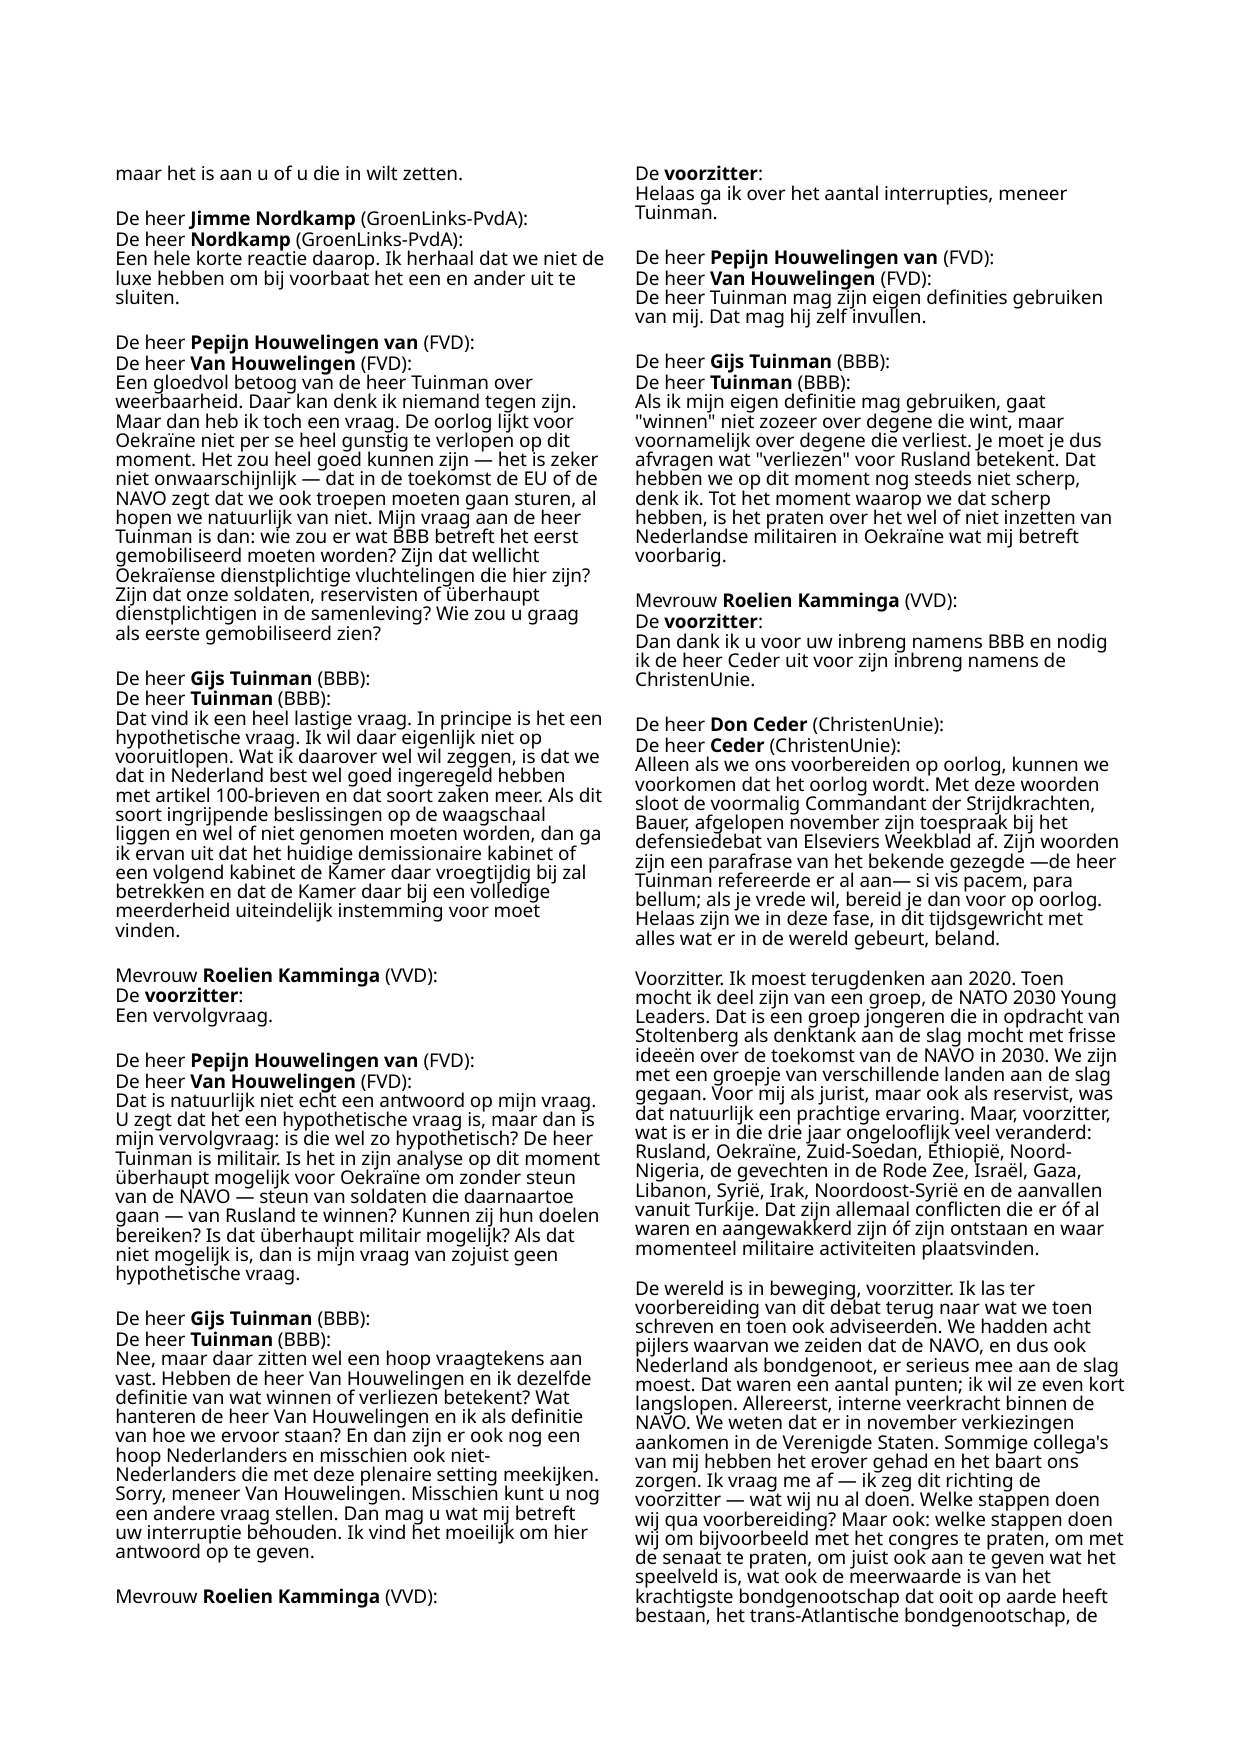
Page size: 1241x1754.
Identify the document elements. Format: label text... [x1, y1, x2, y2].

text Helaas ga ik over het aantal interrupties, meneer Tuinman. [635, 184, 1125, 223]
text De voorzitter: [635, 613, 1125, 633]
text Alleen als we ons voorbereiden op oorlog, kunnen we voorkomen dat het oorlog wordt. Met deze woorden sloot de voormalig Commandant der Strijdkrachten, Bauer, afgelopen november zijn toespraak bij het defensiedebat van Elseviers Weekblad af. Zijn woorden zijn een parafrase van het bekende gezegde —de heer Tuinman refereerde er al aan— si vis pacem, para bellum; als je vrede wil, bereid je dan voor op oorlog. Helaas zijn we in deze fase, in dit tijdsgewricht met alles wat er in de wereld gebeurt, beland. [635, 756, 1125, 949]
text Voorzitter. Ik moest terugdenken aan 2020. Toen mocht ik deel zijn van een groep, de NATO 2030 Young Leaders. Dat is een groep jongeren die in opdracht van Stoltenberg als denktank aan de slag mocht met frisse ideeën over de toekomst van de NAVO in 2030. We zijn met een groepje van verschillende landen aan de slag gegaan. Voor mij als jurist, maar ook als reservist, was dat natuurlijk een prachtige ervaring. Maar, voorzitter, wat is er in die drie jaar ongelooflijk veel veranderd: Rusland, Oekraïne, Zuid-Soedan, Ethiopië, Noord-Nigeria, de gevechten in de Rode Zee, Israël, Gaza, Libanon, Syrië, Irak, Noordoost-Syrië en de aanvallen vanuit Turkije. Dat zijn allemaal conflicten die er óf al waren en aangewakkerd zijn óf zijn ontstaan en waar momenteel militaire activiteiten plaatsvinden. [635, 970, 1125, 1259]
text De heer Tuinman (BBB): [115, 1331, 605, 1350]
text De heer Pepijn Houwelingen van (FVD): [635, 244, 1125, 270]
text Dat vind ik een heel lastige vraag. In principe is het een hypothetische vraag. Ik wil daar eigenlijk niet op vooruitlopen. Wat ik daarover wel wil zeggen, is dat we dat in Nederland best wel goed ingeregeld hebben met artikel 100-brieven en dat soort zaken meer. Als dit soort ingrijpende beslissingen op de waagschaal liggen en wel of niet genomen moeten worden, dan ga ik ervan uit dat het huidige demissionaire kabinet of een volgend kabinet de Kamer daar vroegtijdig bij zal betrekken en dat de Kamer daar bij een volledige meerderheid uiteindelijk instemming voor moet vinden. [115, 710, 605, 941]
text De heer Gijs Tuinman (BBB): [115, 665, 605, 690]
text Dan dank ik u voor uw inbreng namens BBB en nodig ik de heer Ceder uit voor zijn inbreng namens de ChristenUnie. [635, 633, 1125, 690]
text Dat is natuurlijk niet echt een antwoord op mijn vraag. U zegt dat het een hypothetische vraag is, maar dan is mijn vervolgvraag: is die wel zo hypothetisch? De heer Tuinman is militair. Is het in zijn analyse op dit moment überhaupt mogelijk voor Oekraïne om zonder steun van de NAVO — steun van soldaten die daarnaartoe gaan — van Rusland te winnen? Kunnen zij hun doelen bereiken? Is dat überhaupt militair mogelijk? Als dat niet mogelijk is, dan is mijn vraag van zojuist geen hypothetische vraag. [115, 1092, 605, 1284]
text Een hele korte reactie daarop. Ik herhaal dat we niet de luxe hebben om bij voorbaat het een en ander uit te sluiten. [115, 250, 605, 308]
text Mevrouw Roelien Kamminga (VVD): [115, 1583, 605, 1609]
text De heer Van Houwelingen (FVD): [115, 355, 605, 374]
text De heer Gijs Tuinman (BBB): [635, 348, 1125, 374]
text Mevrouw Roelien Kamminga (VVD): [115, 962, 605, 987]
text De heer Van Houwelingen (FVD): [635, 270, 1125, 289]
text De heer Ceder (ChristenUnie): [635, 737, 1125, 756]
text maar het is aan u of u die in wilt zetten. [115, 165, 605, 184]
text De heer Pepijn Houwelingen van (FVD): [115, 329, 605, 355]
text Als ik mijn eigen definitie mag gebruiken, gaat "winnen" niet zozeer over degene die wint, maar voornamelijk over degene die verliest. Je moet je dus afvragen wat "verliezen" voor Rusland betekent. Dat hebben we op dit moment nog steeds niet scherp, denk ik. Tot het moment waarop we dat scherp hebben, is het praten over het wel of niet inzetten van Nederlandse militairen in Oekraïne wat mij betreft voorbarig. [635, 393, 1125, 567]
text De heer Tuinman mag zijn eigen definities gebruiken van mij. Dat mag hij zelf invullen. [635, 289, 1125, 327]
text De heer Gijs Tuinman (BBB): [115, 1305, 605, 1331]
text De heer Tuinman (BBB): [115, 690, 605, 710]
text Nee, maar daar zitten wel een hoop vraagtekens aan vast. Hebben de heer Van Houwelingen en ik dezelfde definitie van wat winnen of verliezen betekent? Wat hanteren de heer Van Houwelingen en ik als definitie van hoe we ervoor staan? En dan zijn er ook nog een hoop Nederlanders en misschien ook niet-Nederlanders die met deze plenaire setting meekijken. Sorry, meneer Van Houwelingen. Misschien kunt u nog een andere vraag stellen. Dan mag u wat mij betreft uw interruptie behouden. Ik vind het moeilijk om hier antwoord op te geven. [115, 1350, 605, 1562]
text De heer Don Ceder (ChristenUnie): [635, 711, 1125, 737]
text De heer Pepijn Houwelingen van (FVD): [115, 1047, 605, 1073]
text Mevrouw Roelien Kamminga (VVD): [635, 588, 1125, 613]
text De voorzitter: [635, 165, 1125, 184]
text Een vervolgvraag. [115, 1007, 605, 1026]
text De heer Jimme Nordkamp (GroenLinks-PvdA): [115, 205, 605, 231]
text De heer Van Houwelingen (FVD): [115, 1073, 605, 1092]
text De voorzitter: [115, 987, 605, 1007]
text Een gloedvol betoog van de heer Tuinman over weerbaarheid. Daar kan denk ik niemand tegen zijn. Maar dan heb ik toch een vraag. De oorlog lijkt voor Oekraïne niet per se heel gunstig te verlopen op dit moment. Het zou heel goed kunnen zijn — het is zeker niet onwaarschijnlijk — dat in de toekomst de EU of de NAVO zegt dat we ook troepen moeten gaan sturen, al hopen we natuurlijk van niet. Mijn vraag aan de heer Tuinman is dan: wie zou er wat BBB betreft het eerst gemobiliseerd moeten worden? Zijn dat wellicht Oekraïense dienstplichtige vluchtelingen die hier zijn? Zijn dat onze soldaten, reservisten of überhaupt dienstplichtigen in de samenleving? Wie zou u graag als eerste gemobiliseerd zien? [115, 374, 605, 644]
text De heer Nordkamp (GroenLinks-PvdA): [115, 231, 605, 250]
text De wereld is in beweging, voorzitter. Ik las ter voorbereiding van dit debat terug naar wat we toen schreven en toen ook adviseerden. We hadden acht pijlers waarvan we zeiden dat de NAVO, en dus ook Nederland als bondgenoot, er serieus mee aan de slag moest. Dat waren een aantal punten; ik wil ze even kort langslopen. Allereerst, interne veerkracht binnen de NAVO. We weten dat er in november verkiezingen aankomen in de Verenigde Staten. Sommige collega's van mij hebben het erover gehad en het baart ons zorgen. Ik vraag me af — ik zeg dit richting de voorzitter — wat wij nu al doen. Welke stappen doen wij qua voorbereiding? Maar ook: welke stappen doen wij om bijvoorbeeld met het congres te praten, om met de senaat te praten, om juist ook aan te geven wat het speelveld is, wat ook de meerwaarde is van het krachtigste bondgenootschap dat ooit op aarde heeft bestaan, het trans-Atlantische bondgenootschap, de [635, 1279, 1125, 1626]
text De heer Tuinman (BBB): [635, 374, 1125, 393]
